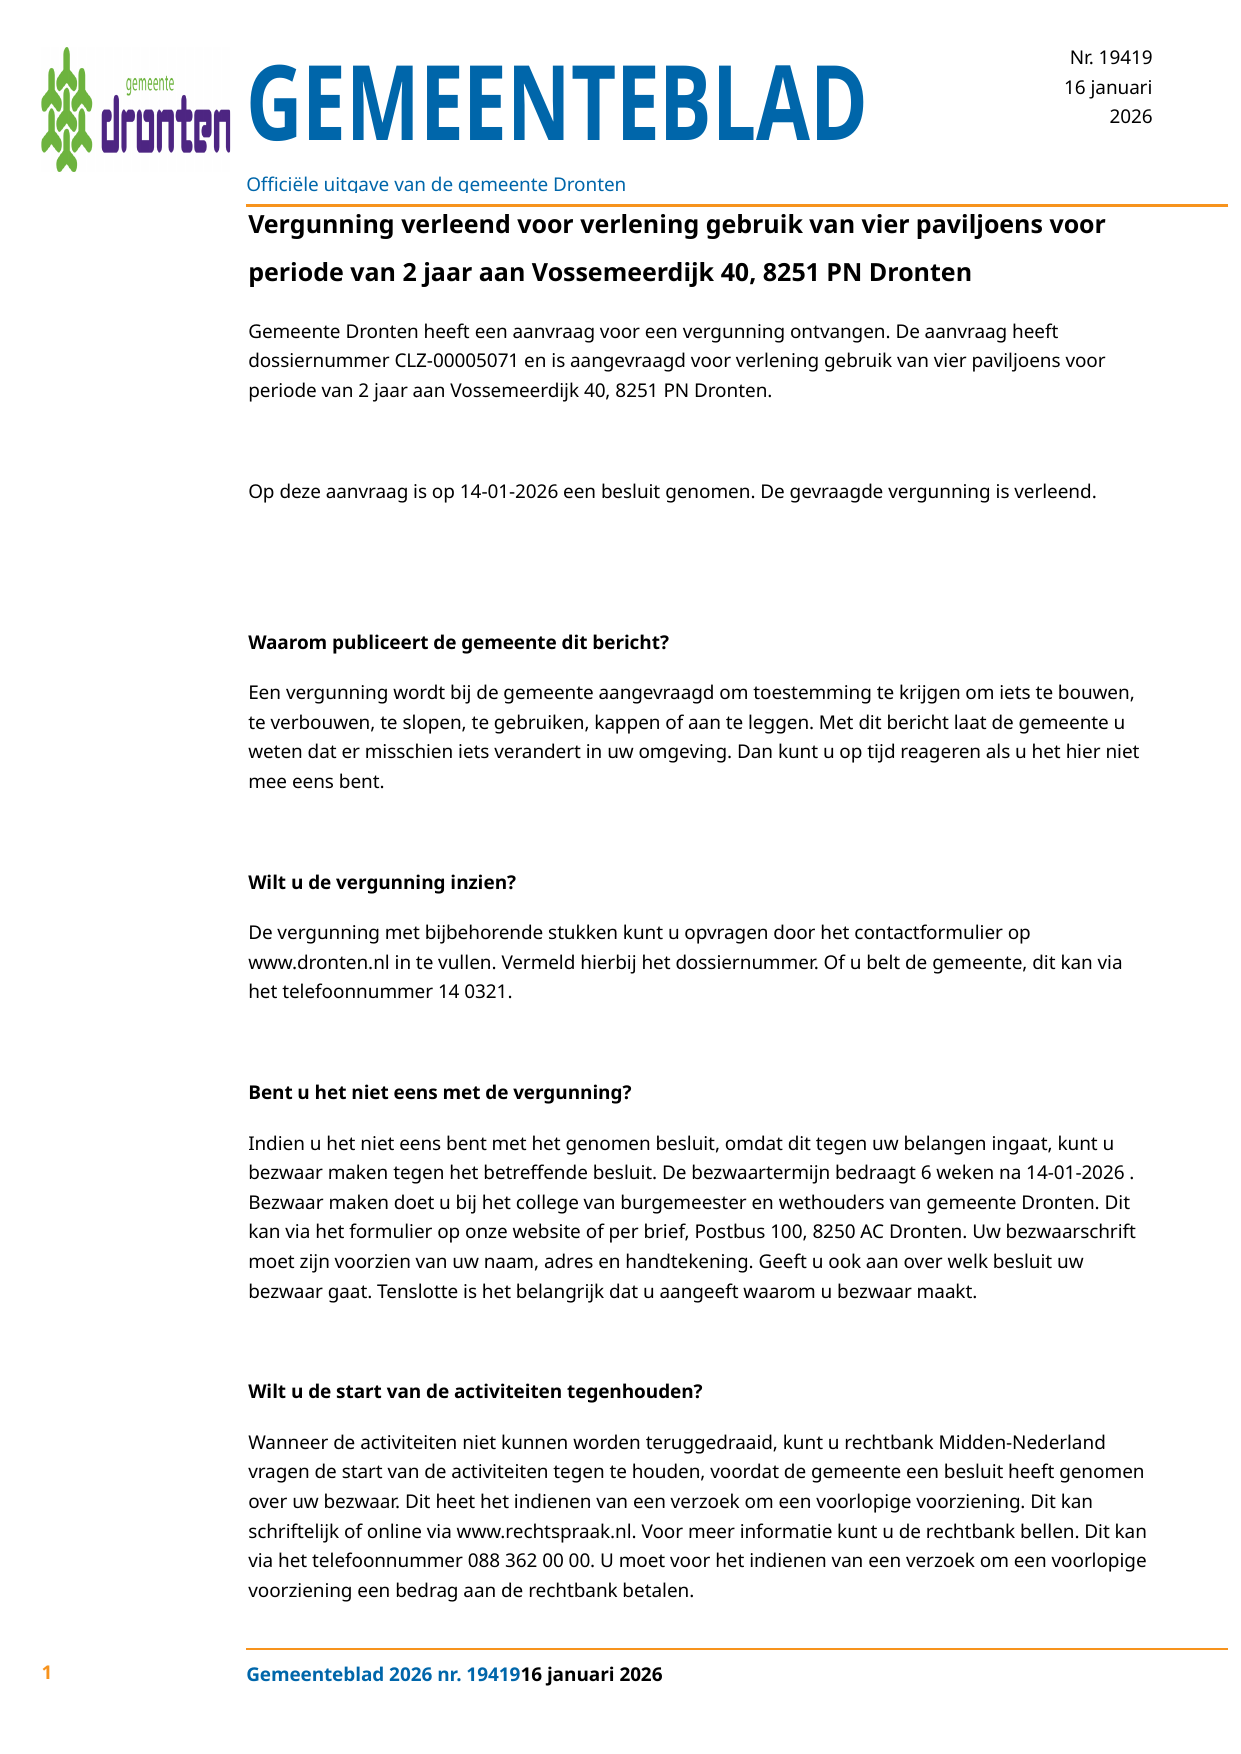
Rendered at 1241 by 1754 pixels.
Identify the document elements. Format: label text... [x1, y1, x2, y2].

text Een vergunning wordt bij de gemeente aangevraagd om toestemming te krijgen om iets te bouwen, te verbouwen, te slopen, te gebruiken, kappen of aan te leggen. Met dit bericht laat de gemeente u weten dat er misschien iets verandert in uw omgeving. Dan kunt u op tijd reageren als u het hier niet mee eens bent. [248, 679, 1152, 794]
text Vergunning verleend voor verlening gebruik van vier paviljoens voor periode van 2 jaar aan Vossemeerdijk 40, 8251 PN Dronten [248, 207, 1152, 288]
text Wilt u de start van de activiteiten tegenhouden? [248, 1379, 1152, 1404]
picture [41, 47, 231, 172]
text Wilt u de vergunning inzien? [248, 869, 1152, 895]
text De vergunning met bijbehorende stukken kunt u opvragen door het contactformulier op www.dronten.nl in te vullen. Vermeld hierbij het dossiernummer. Of u belt de gemeente, dit kan via het telefoonnummer 14 0321. [248, 919, 1152, 1004]
text Wanneer de activiteiten niet kunnen worden teruggedraaid, kunt u rechtbank Midden-Nederland vragen de start van de activiteiten tegen te houden, voordat de gemeente een besluit heeft genomen over uw bezwaar. Dit heet het indienen van een verzoek om een voorlopige voorziening. Dit kan schriftelijk of online via www.rechtspraak.nl. Voor meer informatie kunt u de rechtbank bellen. Dit kan via het telefoonnummer 088 362 00 00. U moet voor het indienen van een verzoek om een voorlopige voorziening een bedrag aan de rechtbank betalen. [248, 1429, 1152, 1603]
text Op deze aanvraag is op 14-01-2026 een besluit genomen. De gevraagde vergunning is verleend. [248, 478, 1152, 504]
text Gemeente Dronten heeft een aanvraag voor een vergunning ontvangen. De aanvraag heeft dossiernummer CLZ-00005071 en is aangevraagd voor verlening gebruik van vier paviljoens voor periode van 2 jaar aan Vossemeerdijk 40, 8251 PN Dronten. [248, 318, 1152, 403]
text Waarom publiceert de gemeente dit bericht? [248, 629, 1152, 655]
text Indien u het niet eens bent met het genomen besluit, omdat dit tegen uw belangen ingaat, kunt u bezwaar maken tegen het betreffende besluit. De bezwaartermijn bedraagt 6 weken na 14-01-2026 . Bezwaar maken doet u bij het college van burgemeester en wethouders van gemeente Dronten. Dit kan via het formulier op onze website of per brief, Postbus 100, 8250 AC Dronten. Uw bezwaarschrift moet zijn voorzien van uw naam, adres en handtekening. Geeft u ook aan over welk besluit uw bezwaar gaat. Tenslotte is het belangrijk dat u aangeeft waarom u bezwaar maakt. [248, 1130, 1152, 1304]
text Bent u het niet eens met de vergunning? [248, 1079, 1152, 1105]
